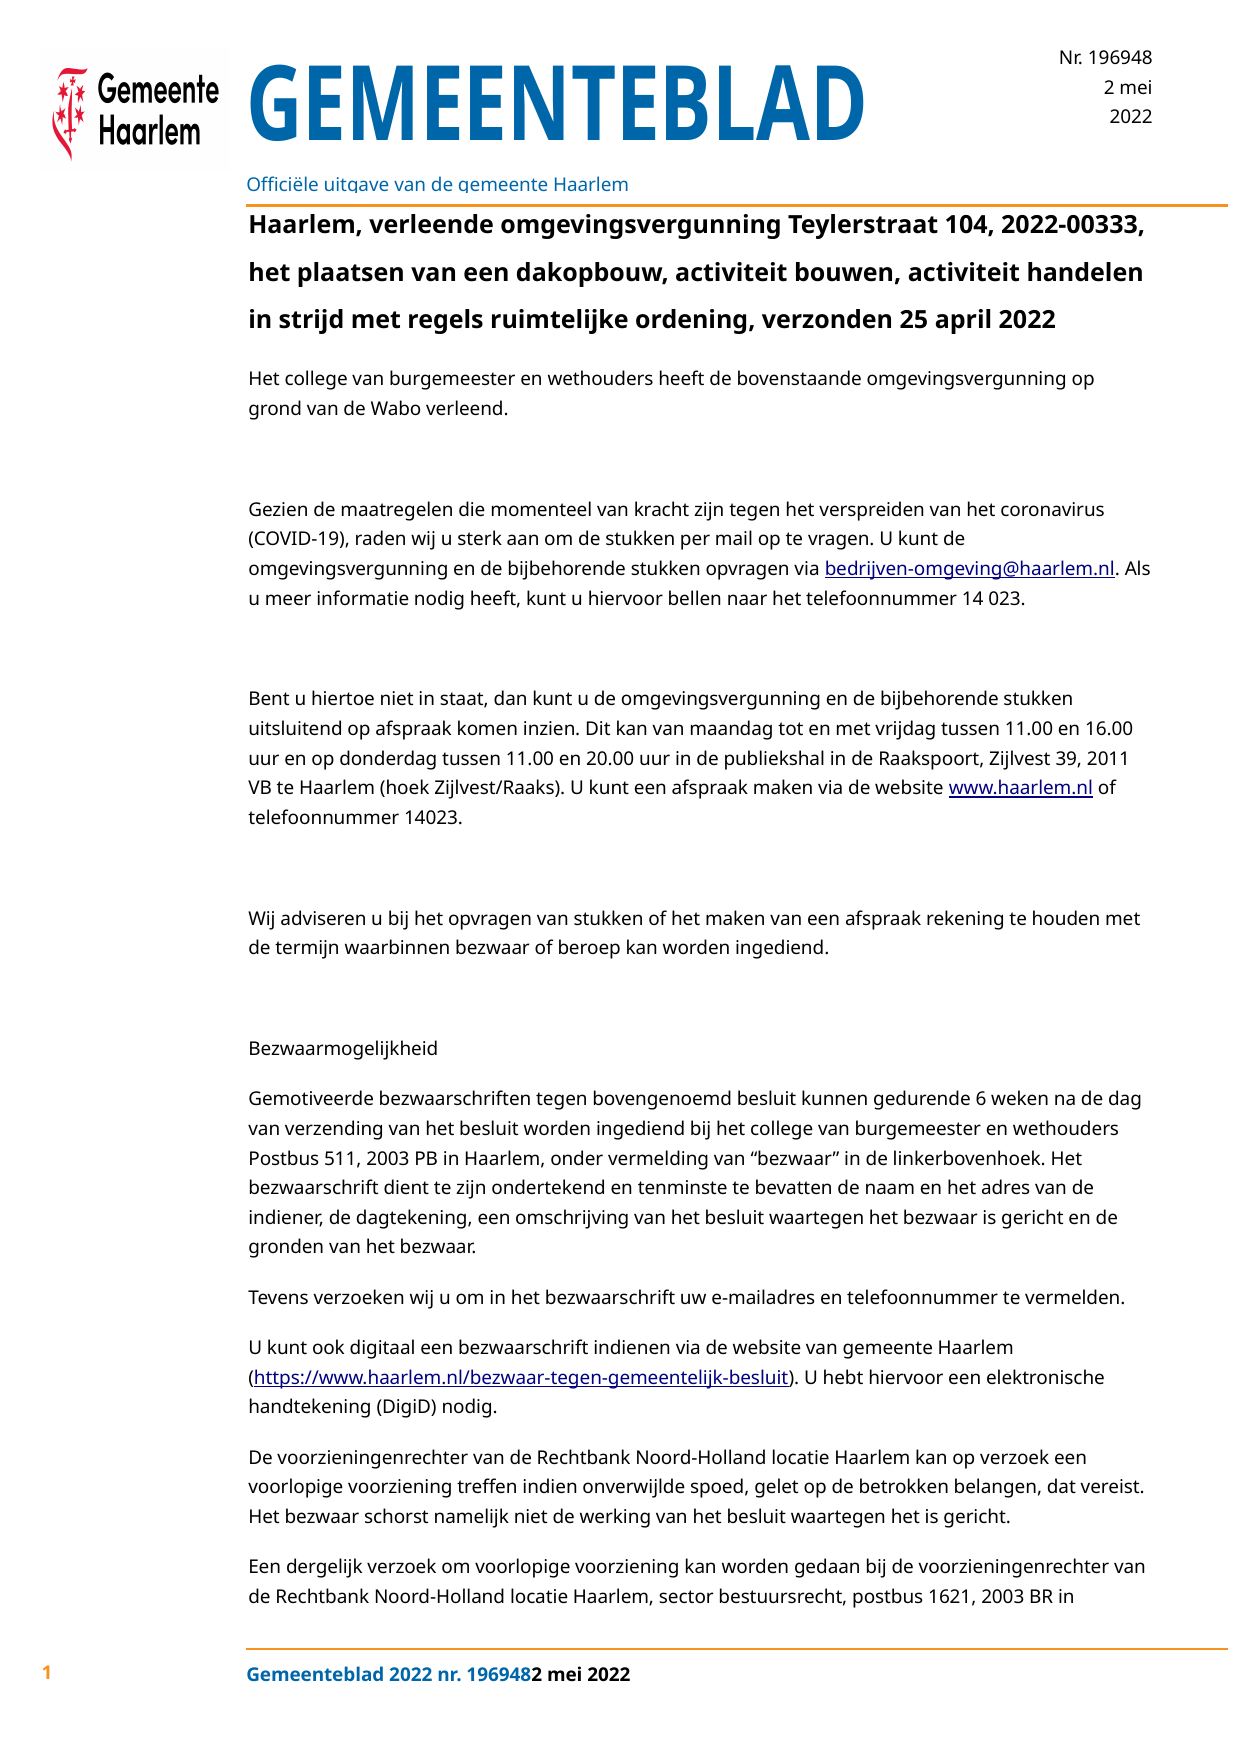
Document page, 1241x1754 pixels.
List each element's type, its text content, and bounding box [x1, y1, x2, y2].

text Gezien de maatregelen die momenteel van kracht zijn tegen het verspreiden van het coronavirus (COVID-19), raden wij u sterk aan om de stukken per mail op te vragen. U kunt de omgevingsvergunning en de bijbehorende stukken opvragen via bedrijven-omgeving@haarlem.nl. Als u meer informatie nodig heeft, kunt u hiervoor bellen naar het telefoonnummer 14 023. [248, 496, 1152, 610]
text Een dergelijk verzoek om voorlopige voorziening kan worden gedaan bij de voorzieningenrechter van de Rechtbank Noord-Holland locatie Haarlem, sector bestuursrecht, postbus 1621, 2003 BR in [248, 1553, 1152, 1609]
text Gemotiveerde bezwaarschriften tegen bovengenoemd besluit kunnen gedurende 6 weken na de dag van verzending van het besluit worden ingediend bij het college van burgemeester en wethouders Postbus 511, 2003 PB in Haarlem, onder vermelding van “bezwaar” in de linkerbovenhoek. Het bezwaarschrift dient te zijn ondertekend en tenminste te bevatten de naam en het adres van de indiener, de dagtekening, een omschrijving van het besluit waartegen het bezwaar is gericht en de gronden van het bezwaar. [248, 1086, 1152, 1259]
text De voorzieningenrechter van de Rechtbank Noord-Holland locatie Haarlem kan op verzoek een voorlopige voorziening treffen indien onverwijlde spoed, gelet op de betrokken belangen, dat vereist. Het bezwaar schorst namelijk niet de werking van het besluit waartegen het is gericht. [248, 1444, 1152, 1529]
text Wij adviseren u bij het opvragen van stukken of het maken van een afspraak rekening te houden met de termijn waarbinnen bezwaar of beroep kan worden ingediend. [248, 905, 1152, 960]
text Het college van burgemeester en wethouders heeft de bovenstaande omgevingsvergunning op grond van de Wabo verleend. [248, 366, 1152, 421]
text Bezwaarmogelijkheid [248, 1035, 1152, 1061]
text Tevens verzoeken wij u om in het bezwaarschrift uw e-mailadres en telefoonnummer te vermelden. [248, 1284, 1152, 1309]
picture [41, 47, 231, 172]
text Haarlem, verleende omgevingsvergunning Teylerstraat 104, 2022-00333, het plaatsen van een dakopbouw, activiteit bouwen, activiteit handelen in strijd met regels ruimtelijke ordening, verzonden 25 april 2022 [248, 207, 1152, 336]
text Bent u hiertoe niet in staat, dan kunt u de omgevingsvergunning en de bijbehorende stukken uitsluitend op afspraak komen inzien. Dit kan van maandag tot en met vrijdag tussen 11.00 en 16.00 uur en op donderdag tussen 11.00 en 20.00 uur in de publiekshal in de Raakspoort, Zijlvest 39, 2011 VB te Haarlem (hoek Zijlvest/Raaks). U kunt een afspraak maken via de website www.haarlem.nl of telefoonnummer 14023. [248, 686, 1152, 829]
text U kunt ook digitaal een bezwaarschrift indienen via de website van gemeente Haarlem (https://www.haarlem.nl/bezwaar-tegen-gemeentelijk-besluit). U hebt hiervoor een elektronische handtekening (DigiD) nodig. [248, 1334, 1152, 1419]
